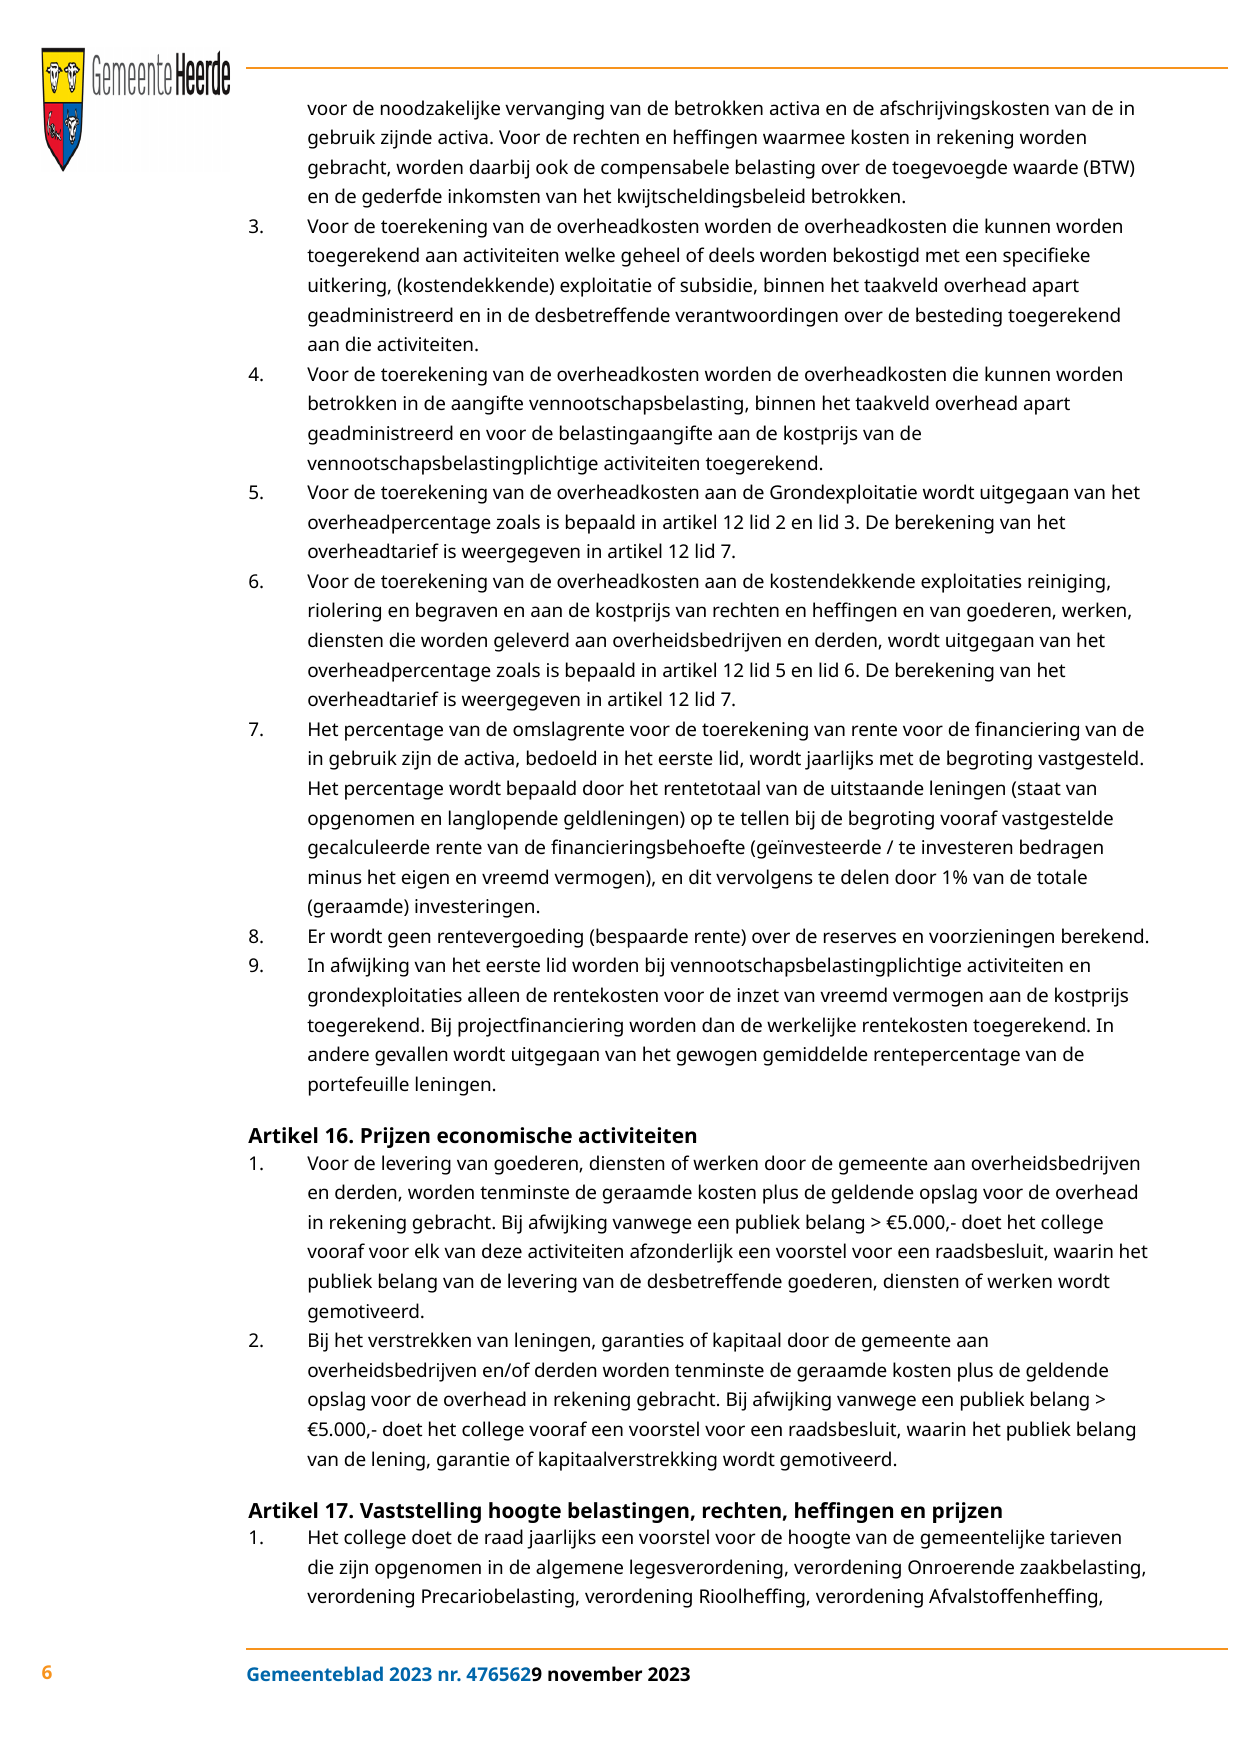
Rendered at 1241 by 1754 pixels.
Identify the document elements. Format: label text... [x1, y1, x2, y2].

list Bij het verstrekken van leningen, garanties of kapitaal door de gemeente aan overheidsbedrijven en/of derden worden tenminste de geraamde kosten plus de geldende opslag voor de overhead in rekening gebracht. Bij afwijking vanwege een publiek belang > €5.000,- doet het college vooraf een voorstel voor een raadsbesluit, waarin het publiek belang van de lening, garantie of kapitaalverstrekking wordt gemotiveerd. [248, 1327, 1152, 1471]
list Voor de levering van goederen, diensten of werken door de gemeente aan overheidsbedrijven en derden, worden tenminste de geraamde kosten plus de geldende opslag voor de overhead in rekening gebracht. Bij afwijking vanwege een publiek belang > €5.000,- doet het college vooraf voor elk van deze activiteiten afzonderlijk een voorstel voor een raadsbesluit, waarin het publiek belang van de levering van de desbetreffende goederen, diensten of werken wordt gemotiveerd. [248, 1150, 1152, 1323]
list In afwijking van het eerste lid worden bij vennootschapsbelastingplichtige activiteiten en grondexploitaties alleen de rentekosten voor de inzet van vreemd vermogen aan de kostprijs toegerekend. Bij projectfinanciering worden dan de werkelijke rentekosten toegerekend. In andere gevallen wordt uitgegaan van het gewogen gemiddelde rentepercentage van de portefeuille leningen. [248, 953, 1152, 1097]
list Voor de toerekening van de overheadkosten aan de Grondexploitatie wordt uitgegaan van het overheadpercentage zoals is bepaald in artikel 12 lid 2 en lid 3. De berekening van het overheadtarief is weergegeven in artikel 12 lid 7. [248, 479, 1152, 564]
list Er wordt geen rentevergoeding (bespaarde rente) over de reserves en voorzieningen berekend. [248, 923, 1152, 949]
list Voor de toerekening van de overheadkosten worden de overheadkosten die kunnen worden betrokken in de aangifte vennootschapsbelasting, binnen het taakveld overhead apart geadministreerd en voor de belastingaangifte aan de kostprijs van de vennootschapsbelastingplichtige activiteiten toegerekend. [248, 361, 1152, 476]
text Artikel 16. Prijzen economische activiteiten [248, 1121, 1152, 1150]
list voor de noodzakelijke vervanging van de betrokken activa en de afschrijvingskosten van de in gebruik zijnde activa. Voor de rechten en heffingen waarmee kosten in rekening worden gebracht, worden daarbij ook de compensabele belasting over de toegevoegde waarde (BTW) en de gederfde inkomsten van het kwijtscheldingsbeleid betrokken. [248, 95, 1152, 209]
list Het college doet de raad jaarlijks een voorstel voor de hoogte van de gemeentelijke tarieven die zijn opgenomen in de algemene legesverordening, verordening Onroerende zaakbelasting, verordening Precariobelasting, verordening Rioolheffing, verordening Afvalstoffenheffing, [248, 1524, 1152, 1609]
picture [41, 47, 231, 172]
list Het percentage van de omslagrente voor de toerekening van rente voor de financiering van de in gebruik zijn de activa, bedoeld in het eerste lid, wordt jaarlijks met de begroting vastgesteld. Het percentage wordt bepaald door het rentetotaal van de uitstaande leningen (staat van opgenomen en langlopende geldleningen) op te tellen bij de begroting vooraf vastgestelde gecalculeerde rente van de financieringsbehoefte (geïnvesteerde / te investeren bedragen minus het eigen en vreemd vermogen), en dit vervolgens te delen door 1% van de totale (geraamde) investeringen. [248, 716, 1152, 919]
text Artikel 17. Vaststelling hoogte belastingen, rechten, heffingen en prijzen [248, 1496, 1152, 1524]
list Voor de toerekening van de overheadkosten worden de overheadkosten die kunnen worden toegerekend aan activiteiten welke geheel of deels worden bekostigd met een specifieke uitkering, (kostendekkende) exploitatie of subsidie, binnen het taakveld overhead apart geadministreerd en in de desbetreffende verantwoordingen over de besteding toegerekend aan die activiteiten. [248, 213, 1152, 357]
list Voor de toerekening van de overheadkosten aan de kostendekkende exploitaties reiniging, riolering en begraven en aan de kostprijs van rechten en heffingen en van goederen, werken, diensten die worden geleverd aan overheidsbedrijven en derden, wordt uitgegaan van het overheadpercentage zoals is bepaald in artikel 12 lid 5 en lid 6. De berekening van het overheadtarief is weergegeven in artikel 12 lid 7. [248, 568, 1152, 712]
